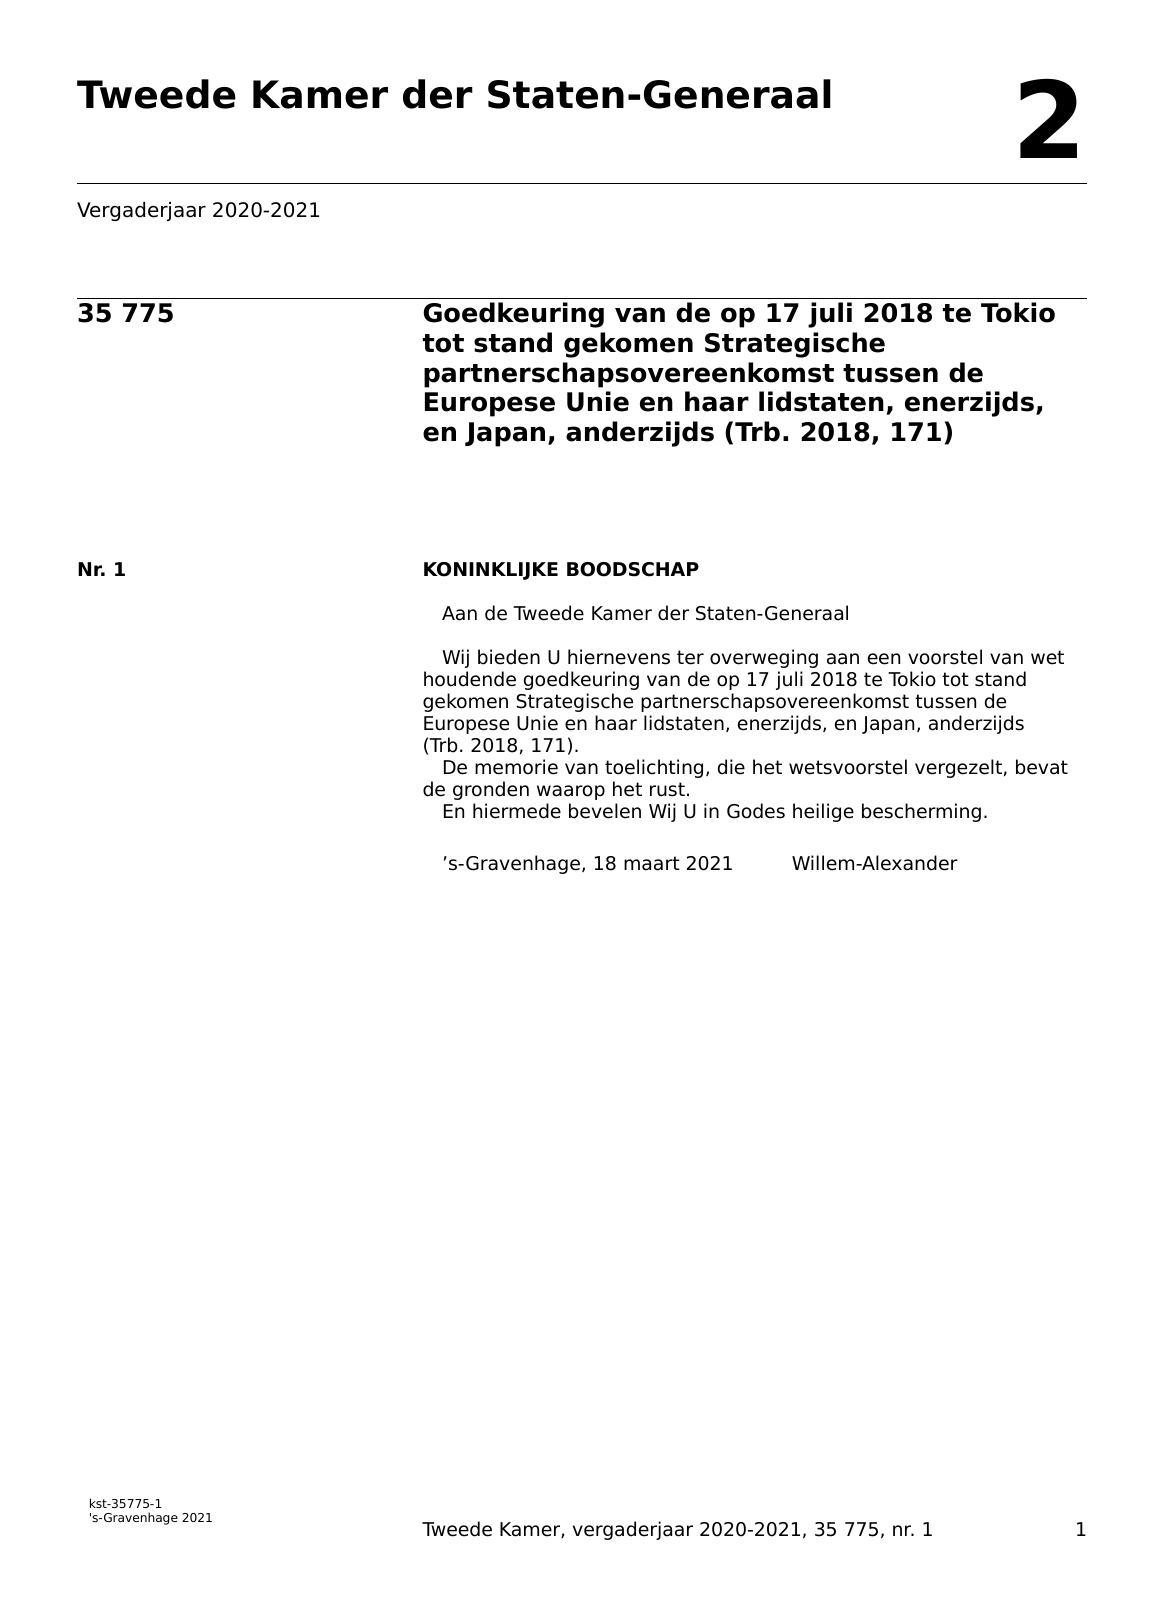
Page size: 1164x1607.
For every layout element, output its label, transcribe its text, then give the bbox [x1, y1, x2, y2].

text 's-Gravenhage 2021 [88, 1511, 323, 1525]
subtitle Nr. 1 KONINKLIJKE BOODSCHAP [77, 558, 1087, 580]
text Wij bieden U hiernevens ter overweging aan een voorstel van wet houdende goedkeuring van de op 17 juli 2018 te Tokio tot stand gekomen Strategische partnerschapsovereenkomst tussen de Europese Unie en haar lidstaten, enerzijds, en Japan, anderzijds (Trb. 2018, 171). [422, 647, 1087, 757]
table_cell Vergaderjaar 2020-2021 [77, 184, 1087, 298]
text En hiermede bevelen Wij U in Godes heilige bescherming. [422, 801, 1087, 823]
text ’s-Gravenhage, 18 maart 2021 Willem-Alexander [422, 853, 1087, 874]
text kst-35775-1 [88, 1497, 323, 1511]
text De memorie van toelichting, die het wetsvoorstel vergezelt, bevat de gronden waarop het rust. [422, 757, 1087, 801]
table_header Tweede Kamer der Staten-Generaal [77, 59, 886, 183]
table_header 2 [886, 59, 1087, 183]
text Aan de Tweede Kamer der Staten-Generaal [422, 603, 1087, 624]
subtitle 35 775 Goedkeuring van de op 17 juli 2018 te Tokio tot stand gekomen Strategische partnerschapsovereenkomst tussen de Europese Unie en haar lidstaten, enerzijds, en Japan, anderzijds (Trb. 2018, 171) [77, 299, 1087, 447]
